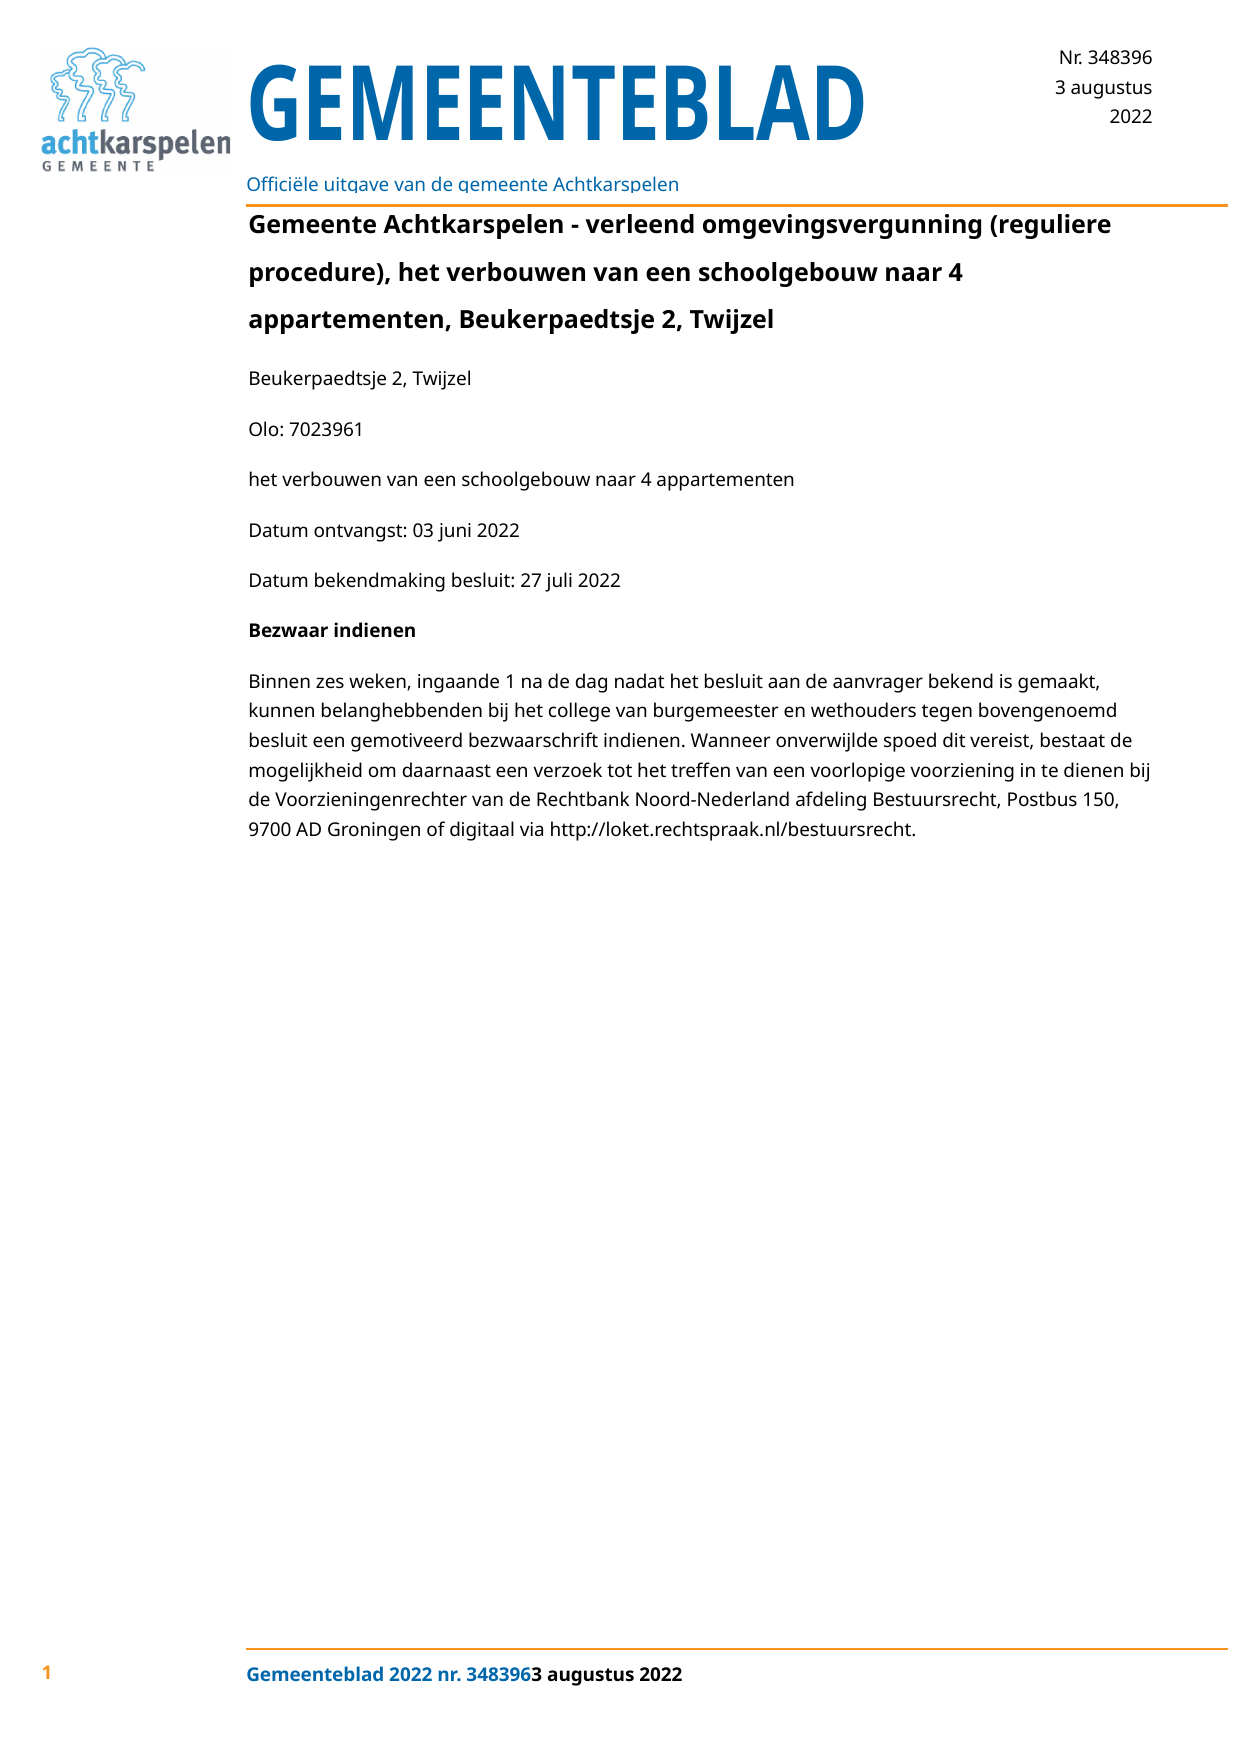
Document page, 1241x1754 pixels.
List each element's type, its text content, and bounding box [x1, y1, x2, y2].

text Datum bekendmaking besluit: 27 juli 2022 [248, 567, 1152, 593]
text Datum ontvangst: 03 juni 2022 [248, 517, 1152, 542]
text het verbouwen van een schoolgebouw naar 4 appartementen [248, 466, 1152, 492]
text Binnen zes weken, ingaande 1 na de dag nadat het besluit aan de aanvrager bekend is gemaakt, kunnen belanghebbenden bij het college van burgemeester en wethouders tegen bovengenoemd besluit een gemotiveerd bezwaarschrift indienen. Wanneer onverwijlde spoed dit vereist, bestaat de mogelijkheid om daarnaast een verzoek tot het treffen van een voorlopige voorziening in te dienen bij de Voorzieningenrechter van de Rechtbank Noord-Nederland afdeling Bestuursrecht, Postbus 150, 9700 AD Groningen of digitaal via http://loket.rechtspraak.nl/bestuursrecht. [248, 668, 1152, 842]
text Gemeente Achtkarspelen - verleend omgevingsvergunning (reguliere procedure), het verbouwen van een schoolgebouw naar 4 appartementen, Beukerpaedtsje 2, Twijzel [248, 207, 1152, 336]
text Olo: 7023961 [248, 416, 1152, 442]
picture [41, 47, 231, 172]
text Bezwaar indienen [248, 618, 1152, 643]
text Beukerpaedtsje 2, Twijzel [248, 366, 1152, 391]
